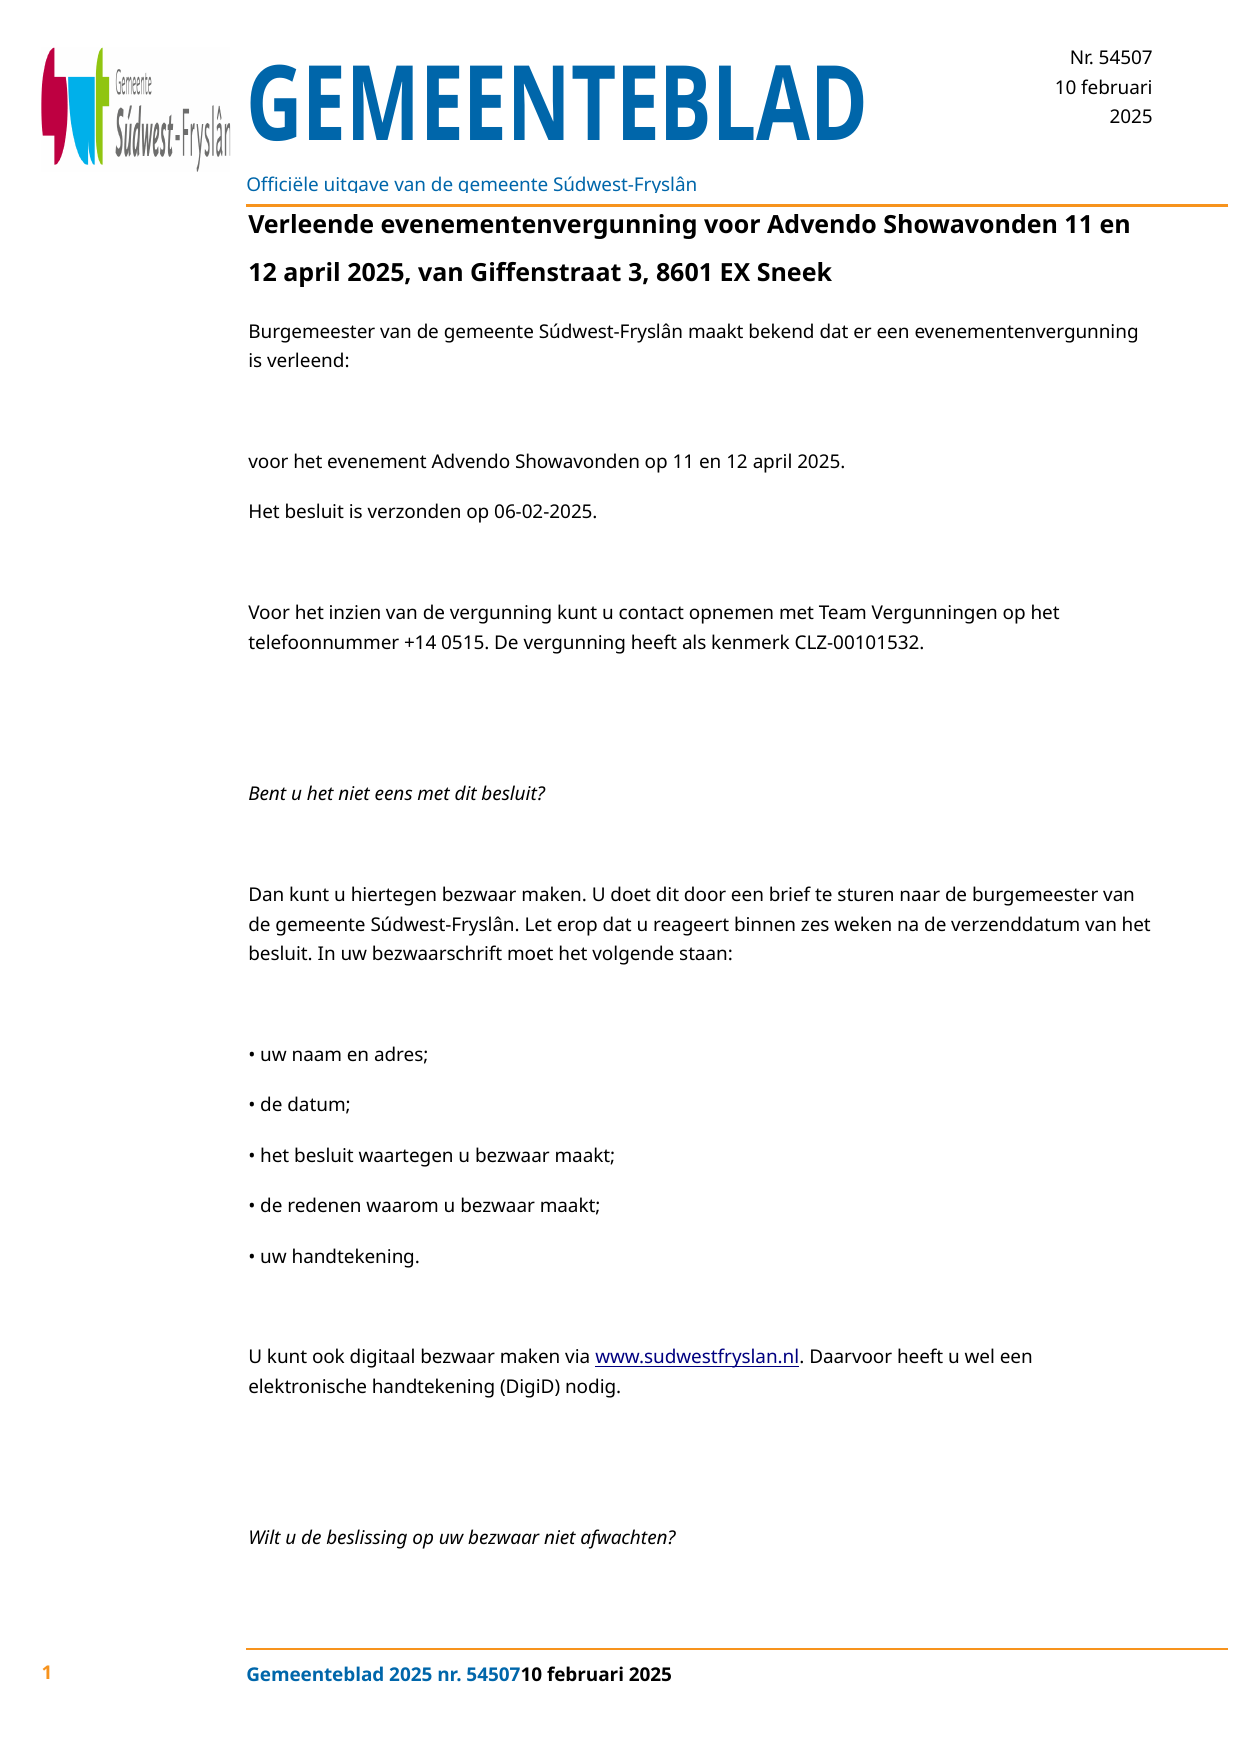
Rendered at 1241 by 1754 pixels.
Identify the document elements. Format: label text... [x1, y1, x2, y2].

text Burgemeester van de gemeente Súdwest-Fryslân maakt bekend dat er een evenementenvergunning is verleend: [248, 318, 1152, 373]
text • uw naam en adres; [248, 1041, 1152, 1067]
text Bent u het niet eens met dit besluit? [248, 780, 1152, 806]
text Dan kunt u hiertegen bezwaar maken. U doet dit door een brief te sturen naar de burgemeester van de gemeente Súdwest-Fryslân. Let erop dat u reageert binnen zes weken na de verzenddatum van het besluit. In uw bezwaarschrift moet het volgende staan: [248, 881, 1152, 966]
text U kunt ook digitaal bezwaar maken via www.sudwestfryslan.nl. Daarvoor heeft u wel een elektronische handtekening (DigiD) nodig. [248, 1344, 1152, 1399]
text Voor het inzien van de vergunning kunt u contact opnemen met Team Vergunningen op het telefoonnummer +14 0515. De vergunning heeft als kenmerk CLZ-00101532. [248, 599, 1152, 655]
text • de datum; [248, 1092, 1152, 1117]
text Wilt u de beslissing op uw bezwaar niet afwachten? [248, 1524, 1152, 1550]
text • het besluit waartegen u bezwaar maakt; [248, 1142, 1152, 1168]
text voor het evenement Advendo Showavonden op 11 en 12 april 2025. [248, 448, 1152, 474]
picture [41, 47, 231, 172]
text Verleende evenementenvergunning voor Advendo Showavonden 11 en 12 april 2025, van Giffenstraat 3, 8601 EX Sneek [248, 207, 1152, 288]
text Het besluit is verzonden op 06-02-2025. [248, 499, 1152, 524]
text • de redenen waarom u bezwaar maakt; [248, 1192, 1152, 1218]
text • uw handtekening. [248, 1243, 1152, 1269]
